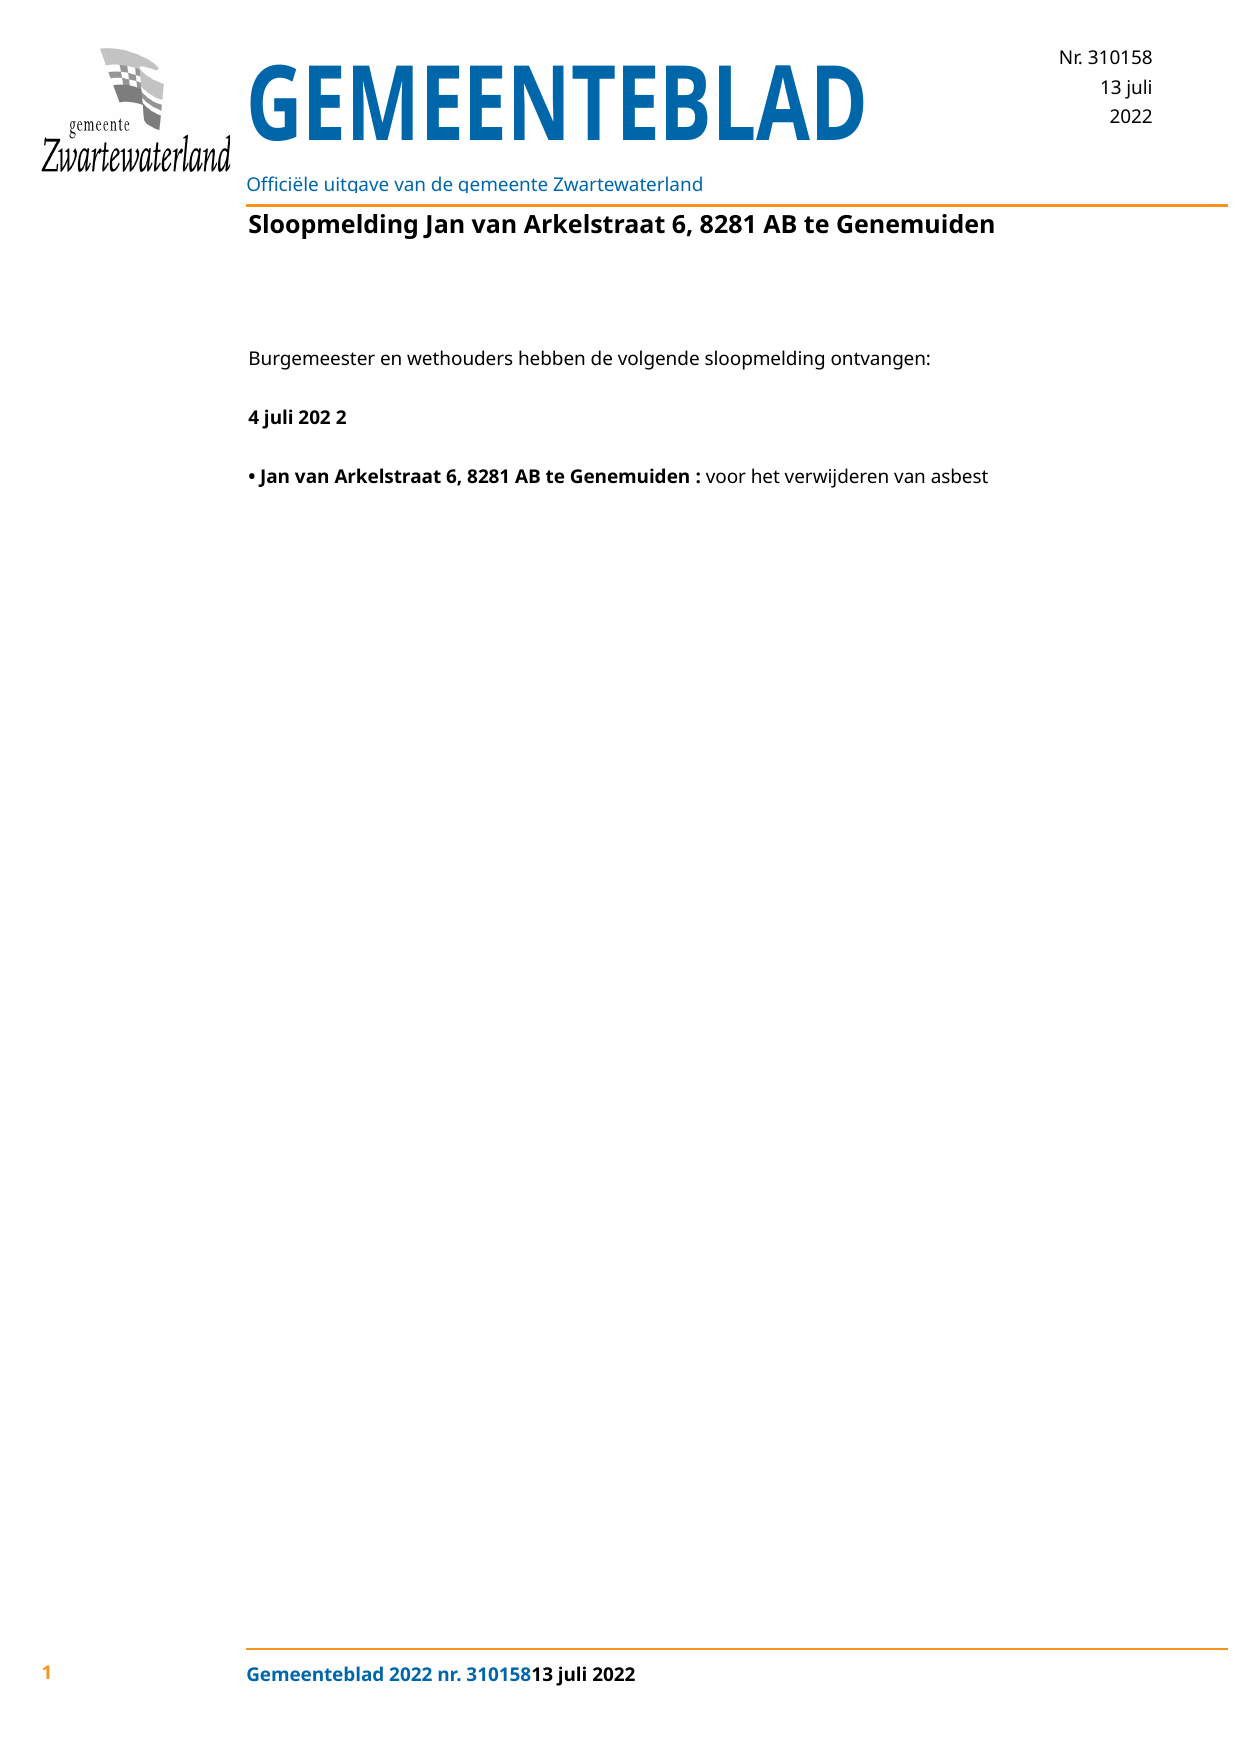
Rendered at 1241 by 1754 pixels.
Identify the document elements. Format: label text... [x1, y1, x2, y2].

picture [41, 47, 231, 172]
text Sloopmelding Jan van Arkelstraat 6, 8281 AB te Genemuiden [248, 207, 1152, 241]
text 4 juli 202 2 [248, 404, 1152, 430]
text • Jan van Arkelstraat 6, 8281 AB te Genemuiden : voor het verwijderen van asbest [248, 464, 1152, 489]
text Burgemeester en wethouders hebben de volgende sloopmelding ontvangen: [248, 345, 1152, 371]
